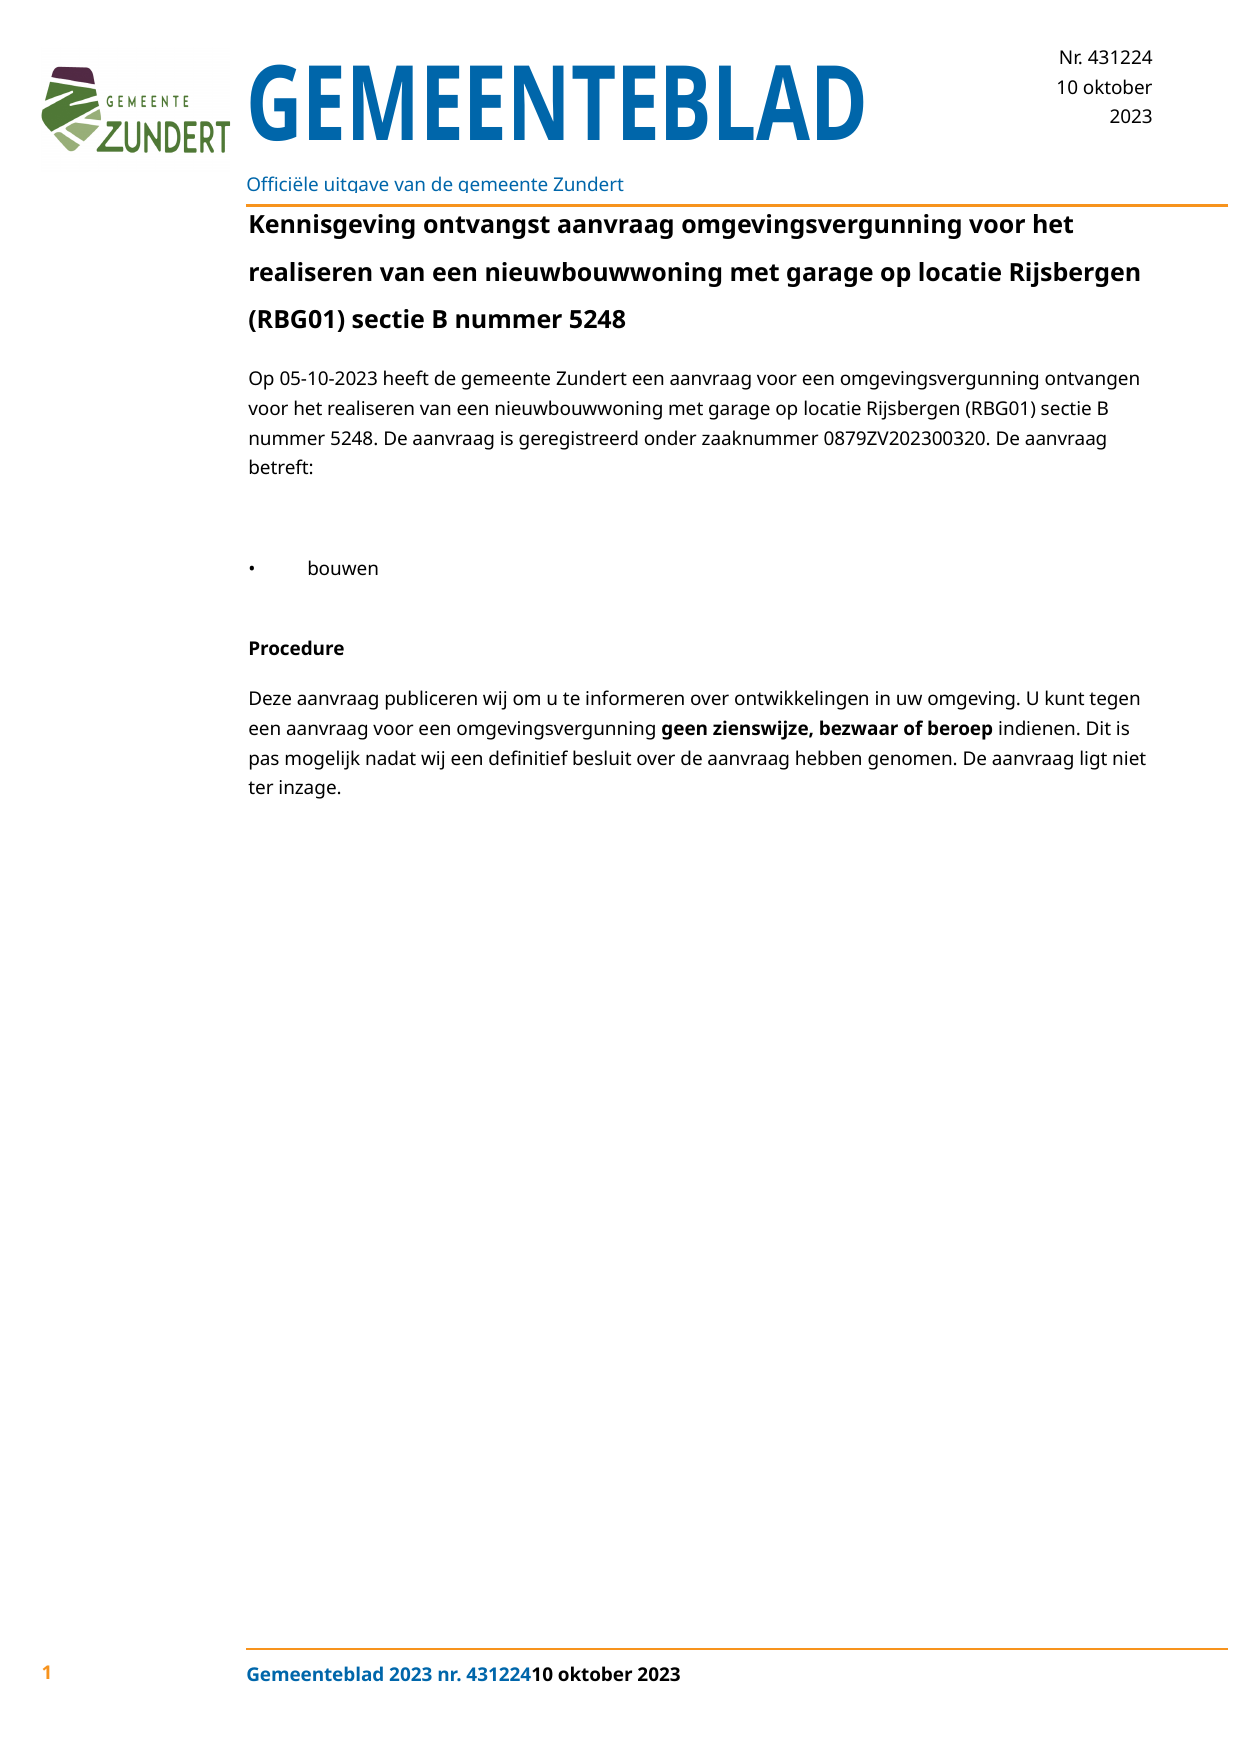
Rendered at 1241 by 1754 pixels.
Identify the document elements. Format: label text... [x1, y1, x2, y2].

text Op 05-10-2023 heeft de gemeente Zundert een aanvraag voor een omgevingsvergunning ontvangen voor het realiseren van een nieuwbouwwoning met garage op locatie Rijsbergen (RBG01) sectie B nummer 5248. De aanvraag is geregistreerd onder zaaknummer 0879ZV202300320. De aanvraag betreft: [248, 366, 1152, 480]
picture [41, 47, 231, 172]
list bouwen [248, 555, 1152, 581]
text Deze aanvraag publiceren wij om u te informeren over ontwikkelingen in uw omgeving. U kunt tegen een aanvraag voor een omgevingsvergunning geen zienswijze, bezwaar of beroep indienen. Dit is pas mogelijk nadat wij een definitief besluit over de aanvraag hebben genomen. De aanvraag ligt niet ter inzage. [248, 686, 1152, 800]
text Procedure [248, 635, 1152, 661]
text Kennisgeving ontvangst aanvraag omgevingsvergunning voor het realiseren van een nieuwbouwwoning met garage op locatie Rijsbergen (RBG01) sectie B nummer 5248 [248, 207, 1152, 336]
